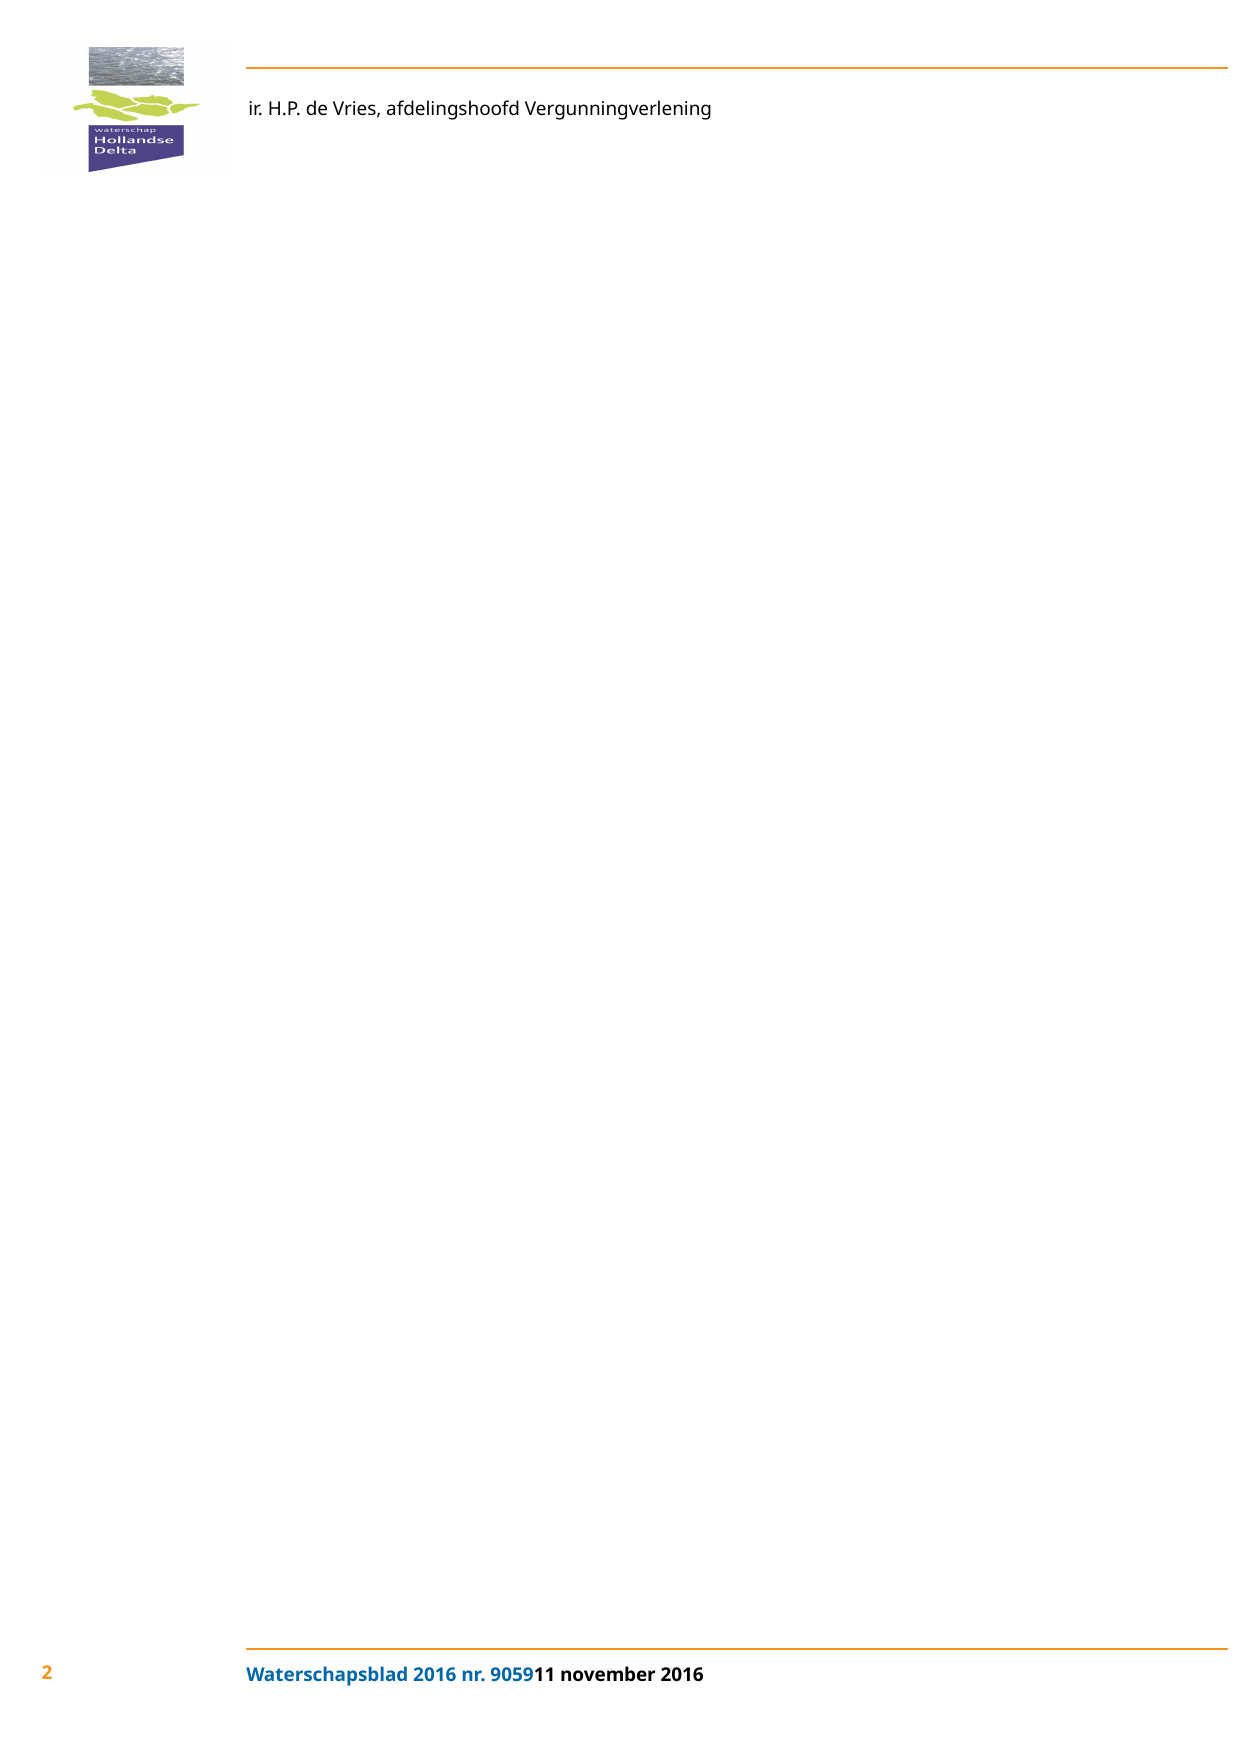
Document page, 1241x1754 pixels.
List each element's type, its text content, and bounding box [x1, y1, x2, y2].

text ir. H.P. de Vries, afdelingshoofd Vergunningverlening [248, 95, 1152, 121]
picture [41, 47, 231, 172]
